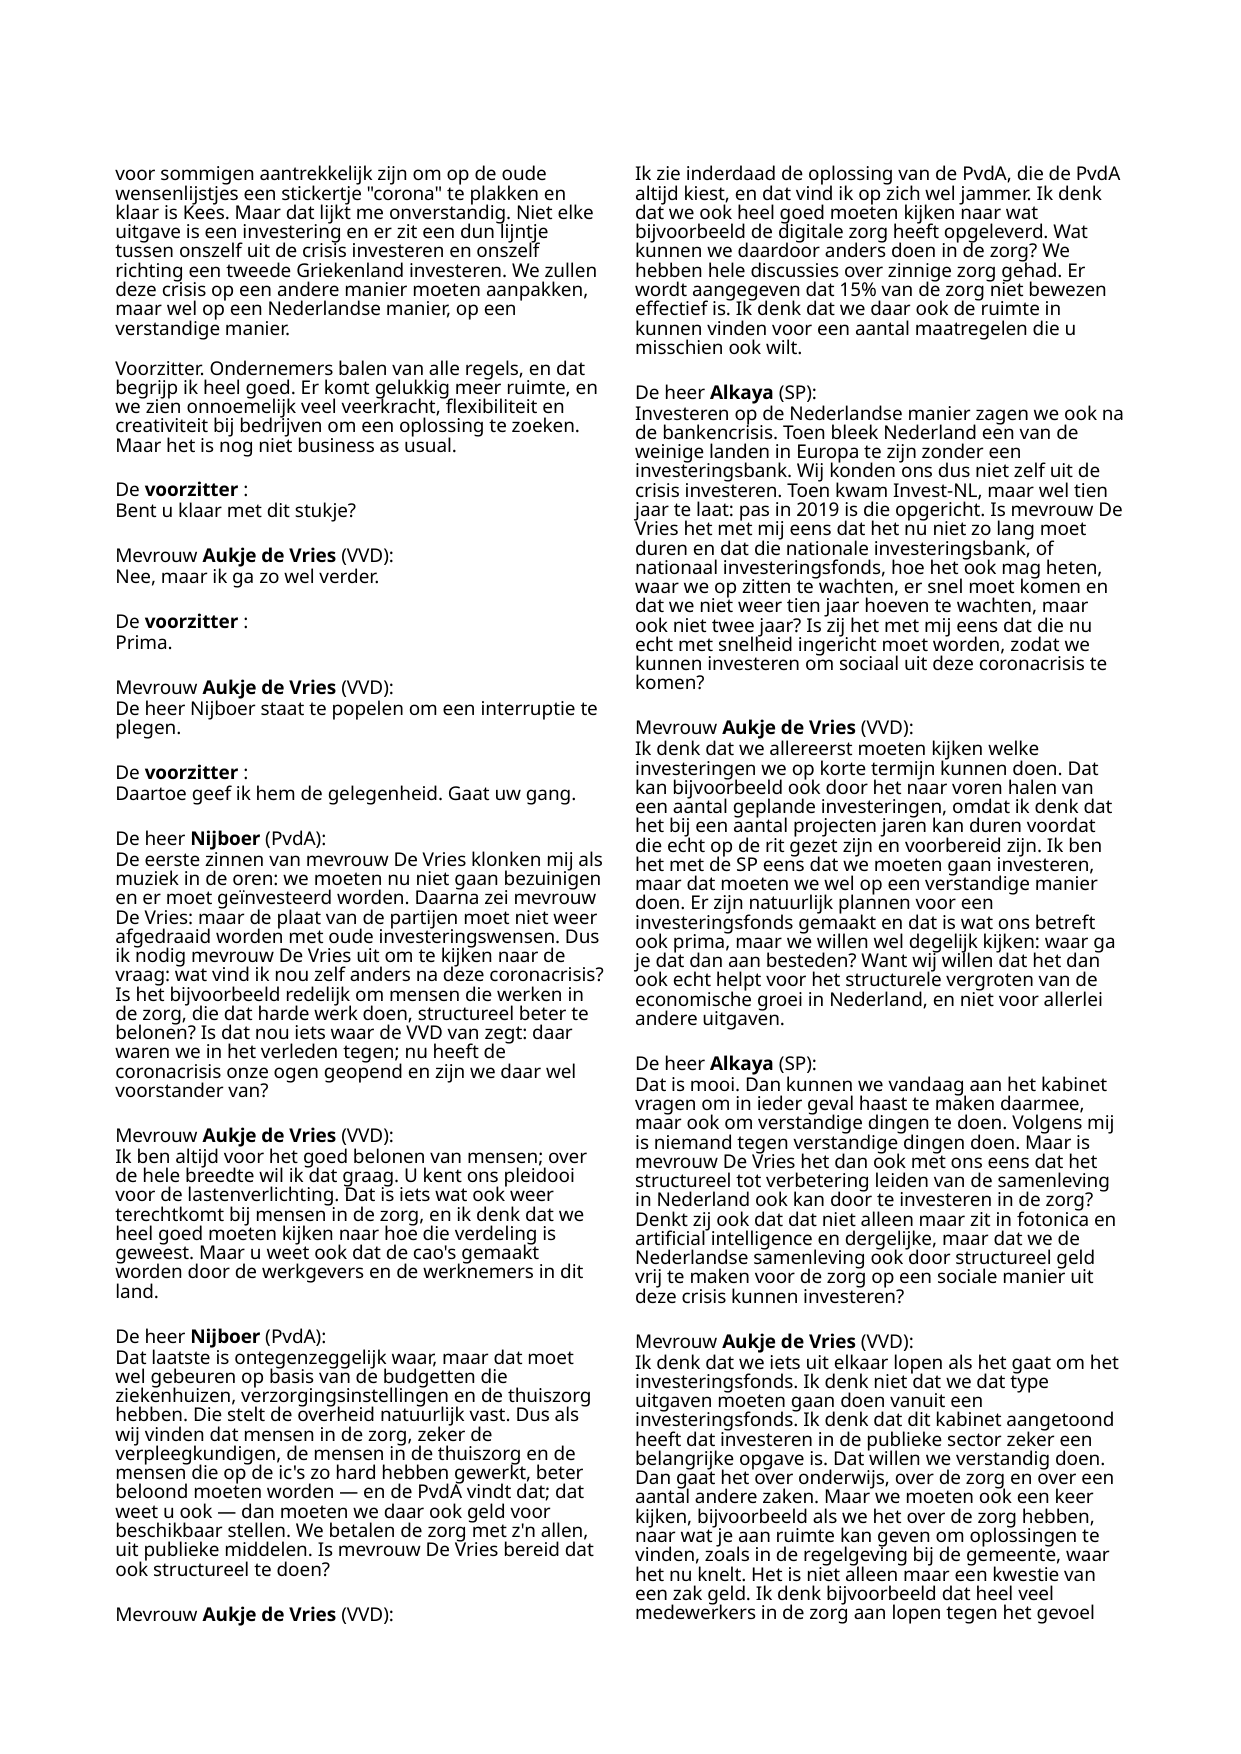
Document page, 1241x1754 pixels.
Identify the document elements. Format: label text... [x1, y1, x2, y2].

text Nee, maar ik ga zo wel verder. [115, 568, 605, 587]
text Ik zie inderdaad de oplossing van de PvdA, die de PvdA altijd kiest, en dat vind ik op zich wel jammer. Ik denk dat we ook heel goed moeten kijken naar wat bijvoorbeeld de digitale zorg heeft opgeleverd. Wat kunnen we daardoor anders doen in de zorg? We hebben hele discussies over zinnige zorg gehad. Er wordt aangegeven dat 15% van de zorg niet bewezen effectief is. Ik denk dat we daar ook de ruimte in kunnen vinden voor een aantal maatregelen die u misschien ook wilt. [635, 165, 1125, 358]
text Dat is mooi. Dan kunnen we vandaag aan het kabinet vragen om in ieder geval haast te maken daarmee, maar ook om verstandige dingen te doen. Volgens mij is niemand tegen verstandige dingen doen. Maar is mevrouw De Vries het dan ook met ons eens dat het structureel tot verbetering leiden van de samenleving in Nederland ook kan door te investeren in de zorg? Denkt zij ook dat dat niet alleen maar zit in fotonica en artificial intelligence en dergelijke, maar dat we de Nederlandse samenleving ook door structureel geld vrij te maken voor de zorg op een sociale manier uit deze crisis kunnen investeren? [635, 1076, 1125, 1307]
text Mevrouw Aukje de Vries (VVD): [115, 674, 605, 700]
text De heer Alkaya (SP): [635, 1050, 1125, 1076]
text Bent u klaar met dit stukje? [115, 502, 605, 522]
text Investeren op de Nederlandse manier zagen we ook na de bankencrisis. Toen bleek Nederland een van de weinige landen in Europa te zijn zonder een investeringsbank. Wij konden ons dus niet zelf uit de crisis investeren. Toen kwam Invest-NL, maar wel tien jaar te laat: pas in 2019 is die opgericht. Is mevrouw De Vries het met mij eens dat het nu niet zo lang moet duren en dat die nationale investeringsbank, of nationaal investeringsfonds, hoe het ook mag heten, waar we op zitten te wachten, er snel moet komen en dat we niet weer tien jaar hoeven te wachten, maar ook niet twee jaar? Is zij het met mij eens dat die nu echt met snelheid ingericht moet worden, zodat we kunnen investeren om sociaal uit deze coronacrisis te komen? [635, 404, 1125, 694]
text Dat laatste is ontegenzeggelijk waar, maar dat moet wel gebeuren op basis van de budgetten die ziekenhuizen, verzorgingsinstellingen en de thuiszorg hebben. Die stelt de overheid natuurlijk vast. Dus als wij vinden dat mensen in de zorg, zeker de verpleegkundigen, de mensen in de thuiszorg en de mensen die op de ic's zo hard hebben gewerkt, beter beloond moeten worden — en de PvdA vindt dat; dat weet u ook — dan moeten we daar ook geld voor beschikbaar stellen. We betalen de zorg met z'n allen, uit publieke middelen. Is mevrouw De Vries bereid dat ook structureel te doen? [115, 1349, 605, 1580]
text Ik ben altijd voor het goed belonen van mensen; over de hele breedte wil ik dat graag. U kent ons pleidooi voor de lastenverlichting. Dat is iets wat ook weer terechtkomt bij mensen in de zorg, en ik denk dat we heel goed moeten kijken naar hoe die verdeling is geweest. Maar u weet ook dat de cao's gemaakt worden door de werkgevers en de werknemers in dit land. [115, 1148, 605, 1302]
text Ik denk dat we iets uit elkaar lopen als het gaat om het investeringsfonds. Ik denk niet dat we dat type uitgaven moeten gaan doen vanuit een investeringsfonds. Ik denk dat dit kabinet aangetoond heeft dat investeren in de publieke sector zeker een belangrijke opgave is. Dat willen we verstandig doen. Dan gaat het over onderwijs, over de zorg en over een aantal andere zaken. Maar we moeten ook een keer kijken, bijvoorbeeld als we het over de zorg hebben, naar wat je aan ruimte kan geven om oplossingen te vinden, zoals in de regelgeving bij de gemeente, waar het nu knelt. Het is niet alleen maar een kwestie van een zak geld. Ik denk bijvoorbeeld dat heel veel medewerkers in de zorg aan lopen tegen het gevoel [635, 1354, 1125, 1623]
text De voorzitter : [115, 759, 605, 785]
text Daartoe geef ik hem de gelegenheid. Gaat uw gang. [115, 785, 605, 804]
text De heer Nijboer (PvdA): [115, 1323, 605, 1349]
text De voorzitter : [115, 477, 605, 502]
text De heer Nijboer (PvdA): [115, 825, 605, 851]
text De eerste zinnen van mevrouw De Vries klonken mij als muziek in de oren: we moeten nu niet gaan bezuinigen en er moet geïnvesteerd worden. Daarna zei mevrouw De Vries: maar de plaat van de partijen moet niet weer afgedraaid worden met oude investeringswensen. Dus ik nodig mevrouw De Vries uit om te kijken naar de vraag: wat vind ik nou zelf anders na deze coronacrisis? Is het bijvoorbeeld redelijk om mensen die werken in de zorg, die dat harde werk doen, structureel beter te belonen? Is dat nou iets waar de VVD van zegt: daar waren we in het verleden tegen; nu heeft de coronacrisis onze ogen geopend en zijn we daar wel voorstander van? [115, 851, 605, 1101]
text Mevrouw Aukje de Vries (VVD): [115, 1122, 605, 1148]
text Prima. [115, 634, 605, 653]
text De voorzitter : [115, 608, 605, 634]
text Mevrouw Aukje de Vries (VVD): [115, 542, 605, 568]
text Mevrouw Aukje de Vries (VVD): [115, 1601, 605, 1626]
text voor sommigen aantrekkelijk zijn om op de oude wensenlijstjes een stickertje "corona" te plakken en klaar is Kees. Maar dat lijkt me onverstandig. Niet elke uitgave is een investering en er zit een dun lijntje tussen onszelf uit de crisis investeren en onszelf richting een tweede Griekenland investeren. We zullen deze crisis op een andere manier moeten aanpakken, maar wel op een Nederlandse manier, op een verstandige manier. [115, 165, 605, 339]
text Mevrouw Aukje de Vries (VVD): [635, 1328, 1125, 1354]
text De heer Alkaya (SP): [635, 379, 1125, 404]
text Ik denk dat we allereerst moeten kijken welke investeringen we op korte termijn kunnen doen. Dat kan bijvoorbeeld ook door het naar voren halen van een aantal geplande investeringen, omdat ik denk dat het bij een aantal projecten jaren kan duren voordat die echt op de rit gezet zijn en voorbereid zijn. Ik ben het met de SP eens dat we moeten gaan investeren, maar dat moeten we wel op een verstandige manier doen. Er zijn natuurlijk plannen voor een investeringsfonds gemaakt en dat is wat ons betreft ook prima, maar we willen wel degelijk kijken: waar ga je dat dan aan besteden? Want wij willen dat het dan ook echt helpt voor het structurele vergroten van de economische groei in Nederland, en niet voor allerlei andere uitgaven. [635, 740, 1125, 1029]
text De heer Nijboer staat te popelen om een interruptie te plegen. [115, 700, 605, 738]
text Mevrouw Aukje de Vries (VVD): [635, 714, 1125, 740]
text Voorzitter. Ondernemers balen van alle regels, en dat begrijp ik heel goed. Er komt gelukkig meer ruimte, en we zien onnoemelijk veel veerkracht, flexibiliteit en creativiteit bij bedrijven om een oplossing te zoeken. Maar het is nog niet business as usual. [115, 359, 605, 456]
